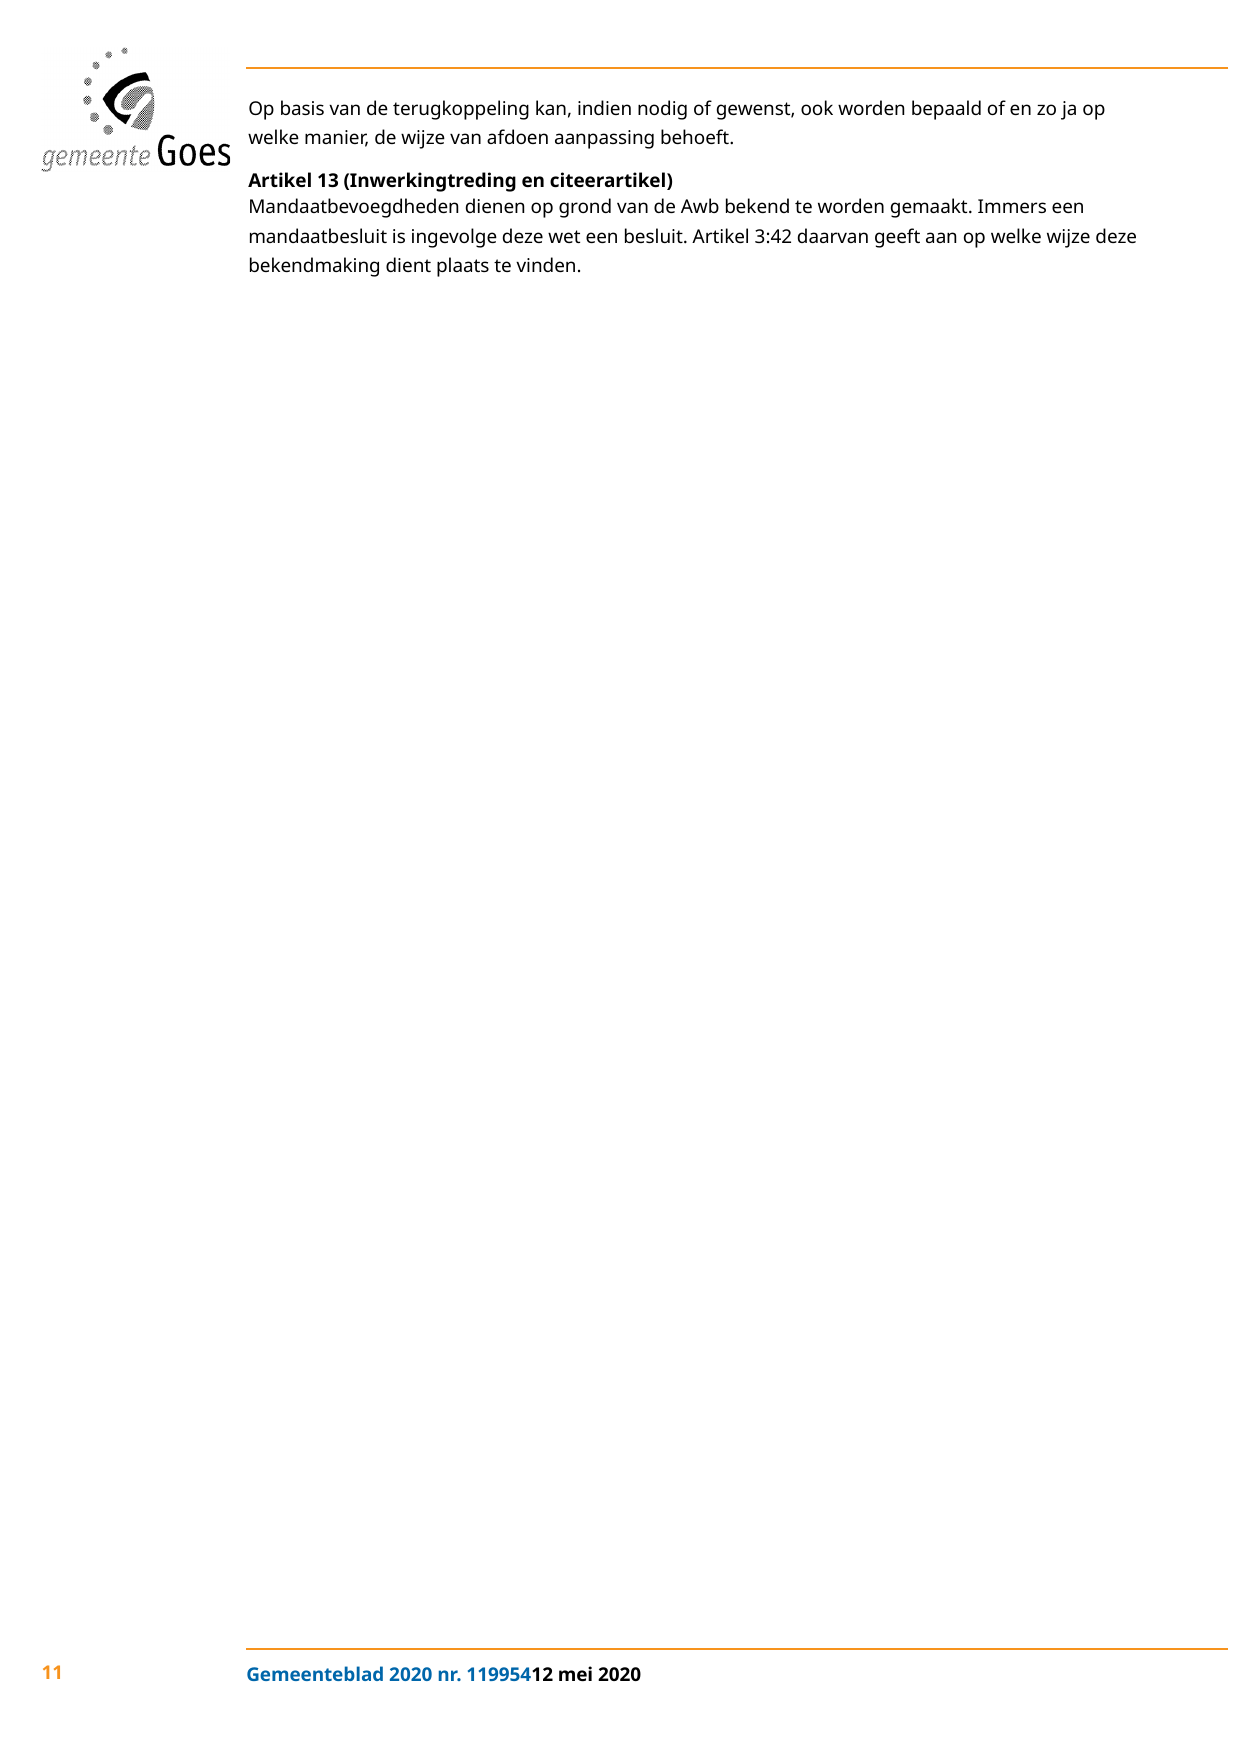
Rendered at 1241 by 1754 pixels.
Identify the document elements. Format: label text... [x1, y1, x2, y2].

text Op basis van de terugkoppeling kan, indien nodig of gewenst, ook worden bepaald of en zo ja op welke manier, de wijze van afdoen aanpassing behoeft. [248, 95, 1152, 150]
text Mandaatbevoegdheden dienen op grond van de Awb bekend te worden gemaakt. Immers een mandaatbesluit is ingevolge deze wet een besluit. Artikel 3:42 daarvan geeft aan op welke wijze deze bekendmaking dient plaats te vinden. [248, 193, 1152, 278]
text Artikel 13 (Inwerkingtreding en citeerartikel) [248, 167, 1152, 193]
picture [41, 47, 231, 172]
